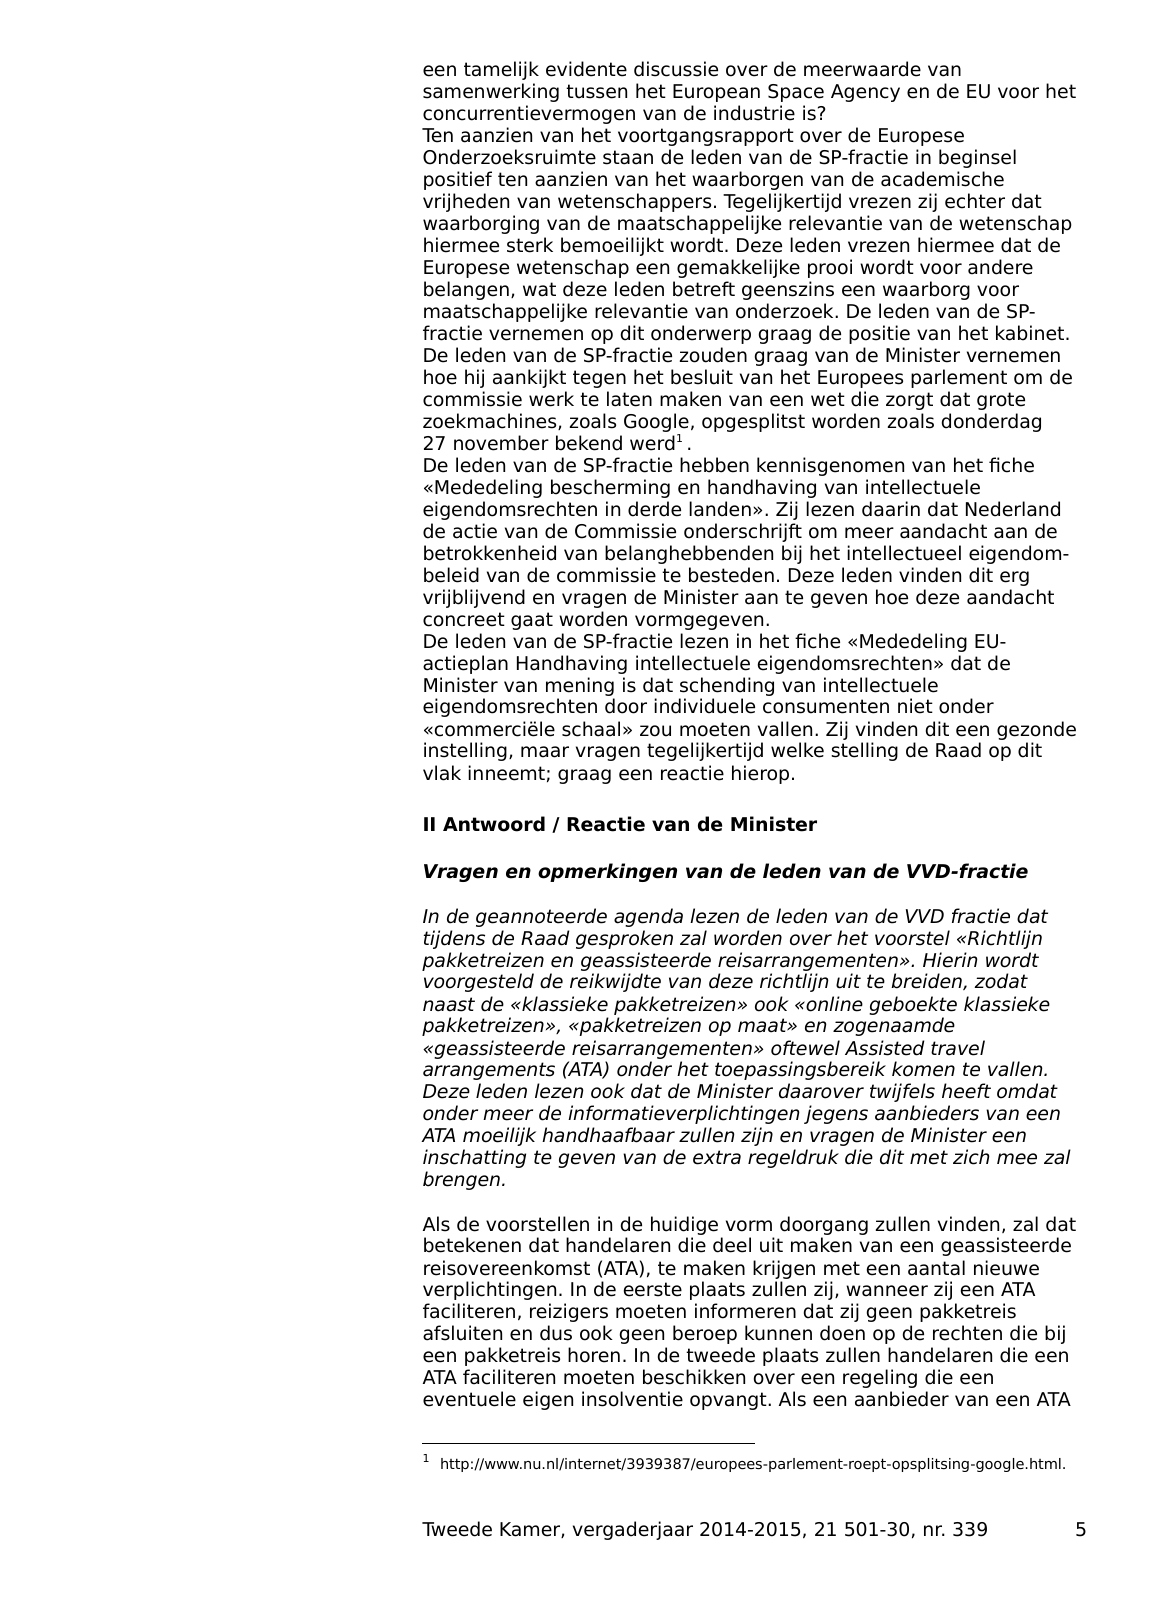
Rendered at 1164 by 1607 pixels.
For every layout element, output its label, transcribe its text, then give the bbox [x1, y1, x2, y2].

text Ten aanzien van het voortgangsrapport over de Europese Onderzoeksruimte staan de leden van de SP-fractie in beginsel positief ten aanzien van het waarborgen van de academische vrijheden van wetenschappers. Tegelijkertijd vrezen zij echter dat waarborging van de maatschappelijke relevantie van de wetenschap hiermee sterk bemoeilijkt wordt. Deze leden vrezen hiermee dat de Europese wetenschap een gemakkelijke prooi wordt voor andere belangen, wat deze leden betreft geenszins een waarborg voor maatschappelijke relevantie van onderzoek. De leden van de SP-fractie vernemen op dit onderwerp graag de positie van het kabinet. [422, 125, 1087, 345]
text Als de voorstellen in de huidige vorm doorgang zullen vinden, zal dat betekenen dat handelaren die deel uit maken van een geassisteerde reisovereenkomst (ATA), te maken krijgen met een aantal nieuwe verplichtingen. In de eerste plaats zullen zij, wanneer zij een ATA faciliteren, reizigers moeten informeren dat zij geen pakketreis afsluiten en dus ook geen beroep kunnen doen op de rechten die bij een pakketreis horen. In de tweede plaats zullen handelaren die een ATA faciliteren moeten beschikken over een regeling die een eventuele eigen insolventie opvangt. Als een aanbieder van een ATA [422, 1213, 1087, 1411]
subtitle II Antwoord / Reactie van de Minister [422, 814, 1087, 836]
text http://www.nu.nl/internet/3939387/europees-parlement-roept-opsplitsing-google.html. [422, 1452, 1087, 1474]
text In de geannoteerde agenda lezen de leden van de VVD fractie dat tijdens de Raad gesproken zal worden over het voorstel «Richtlijn pakketreizen en geassisteerde reisarrangementen». Hierin wordt voorgesteld de reikwijdte van deze richtlijn uit te breiden, zodat naast de «klassieke pakketreizen» ook «online geboekte klassieke pakketreizen», «pakketreizen op maat» en zogenaamde «geassisteerde reisarrangementen» oftewel Assisted travel arrangements (ATA) onder het toepassingsbereik komen te vallen. Deze leden lezen ook dat de Minister daarover twijfels heeft omdat onder meer de informatieverplichtingen jegens aanbieders van een ATA moeilijk handhaafbaar zullen zijn en vragen de Minister een inschatting te geven van de extra regeldruk die dit met zich mee zal brengen. [422, 906, 1087, 1191]
text De leden van de SP-fractie lezen in het fiche «Mededeling EU-actieplan Handhaving intellectuele eigendomsrechten» dat de Minister van mening is dat schending van intellectuele eigendomsrechten door individuele consumenten niet onder «commerciële schaal» zou moeten vallen. Zij vinden dit een gezonde instelling, maar vragen tegelijkertijd welke stelling de Raad op dit vlak inneemt; graag een reactie hierop. [422, 631, 1087, 784]
subtitle Vragen en opmerkingen van de leden van de VVD-fractie [422, 861, 1087, 883]
text De leden van de SP-fractie hebben kennisgenomen van het fiche «Mededeling bescherming en handhaving van intellectuele eigendomsrechten in derde landen». Zij lezen daarin dat Nederland de actie van de Commissie onderschrijft om meer aandacht aan de betrokkenheid van belanghebbenden bij het intellectueel eigendom-beleid van de commissie te besteden. Deze leden vinden dit erg vrijblijvend en vragen de Minister aan te geven hoe deze aandacht concreet gaat worden vormgegeven. [422, 455, 1087, 631]
text een tamelijk evidente discussie over de meerwaarde van samenwerking tussen het European Space Agency en de EU voor het concurrentievermogen van de industrie is? [422, 59, 1087, 125]
text De leden van de SP-fractie zouden graag van de Minister vernemen hoe hij aankijkt tegen het besluit van het Europees parlement om de commissie werk te laten maken van een wet die zorgt dat grote zoekmachines, zoals Google, opgesplitst worden zoals donderdag 27 november bekend werd. [422, 345, 1087, 455]
